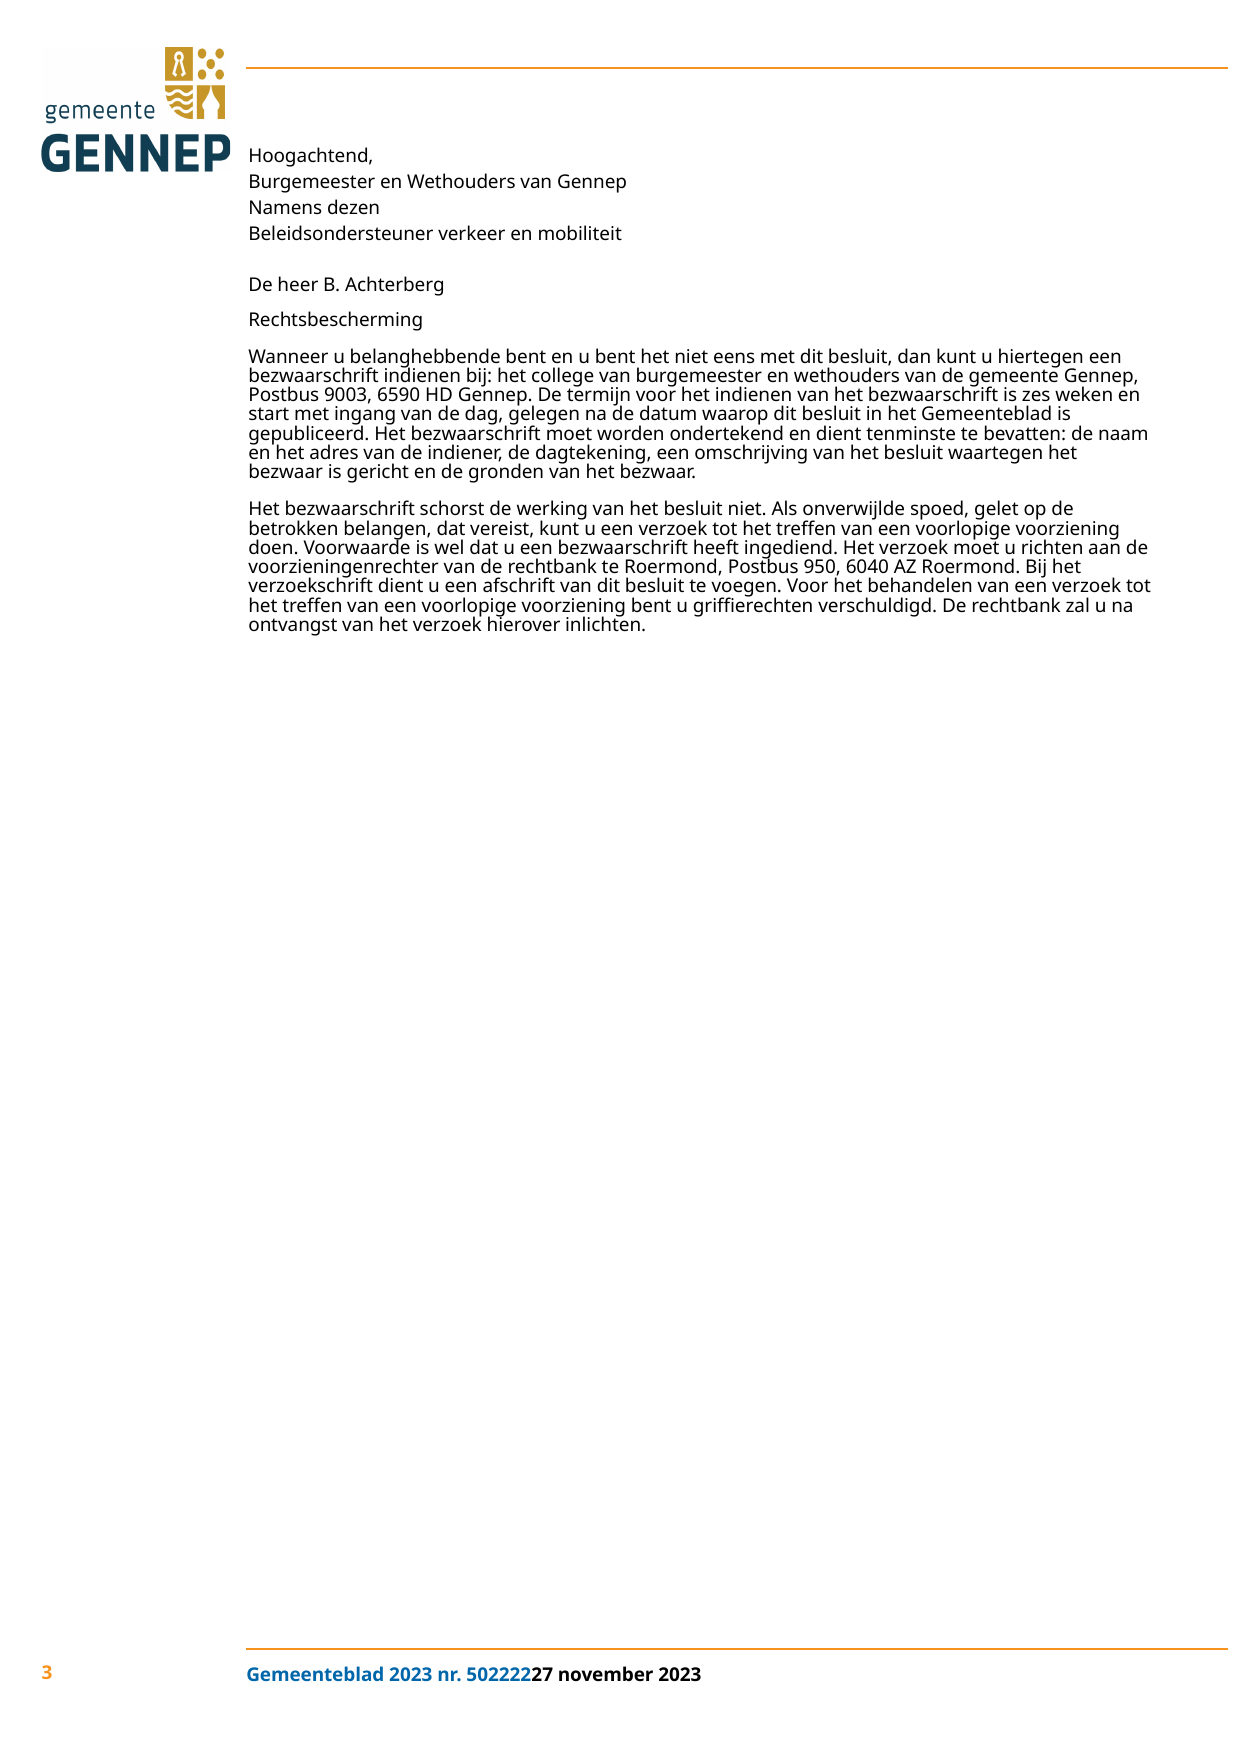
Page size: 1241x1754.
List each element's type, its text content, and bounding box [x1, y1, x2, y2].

text Rechtsbescherming [248, 311, 1152, 330]
picture [41, 47, 231, 172]
text Hoogachtend, [248, 143, 1152, 168]
text Burgemeester en Wethouders van Gennep [248, 168, 1152, 194]
text Wanneer u belanghebbende bent en u bent het niet eens met dit besluit, dan kunt u hiertegen een bezwaarschrift indienen bij: het college van burgemeester en wethouders van de gemeente Gennep, Postbus 9003, 6590 HD Gennep. De termijn voor het indienen van het bezwaarschrift is zes weken en start met ingang van de dag, gelegen na de datum waarop dit besluit in het Gemeenteblad is gepubliceerd. Het bezwaarschrift moet worden ondertekend en dient tenminste te bevatten: de naam en het adres van de indiener, de dagtekening, een omschrijving van het besluit waartegen het bezwaar is gericht en de gronden van het bezwaar. [248, 348, 1152, 482]
text Beleidsondersteuner verkeer en mobiliteit [248, 220, 1152, 246]
text Het bezwaarschrift schorst de werking van het besluit niet. Als onverwijlde spoed, gelet op de betrokken belangen, dat vereist, kunt u een verzoek tot het treffen van een voorlopige voorziening doen. Voorwaarde is wel dat u een bezwaarschrift heeft ingediend. Het verzoek moet u richten aan de voorzieningenrechter van de rechtbank te Roermond, Postbus 950, 6040 AZ Roermond. Bij het verzoekschrift dient u een afschrift van dit besluit te voegen. Voor het behandelen van een verzoek tot het treffen van een voorlopige voorziening bent u griffierechten verschuldigd. De rechtbank zal u na ontvangst van het verzoek hierover inlichten. [248, 500, 1152, 635]
text De heer B. Achterberg [248, 271, 1152, 297]
text Namens dezen [248, 194, 1152, 220]
